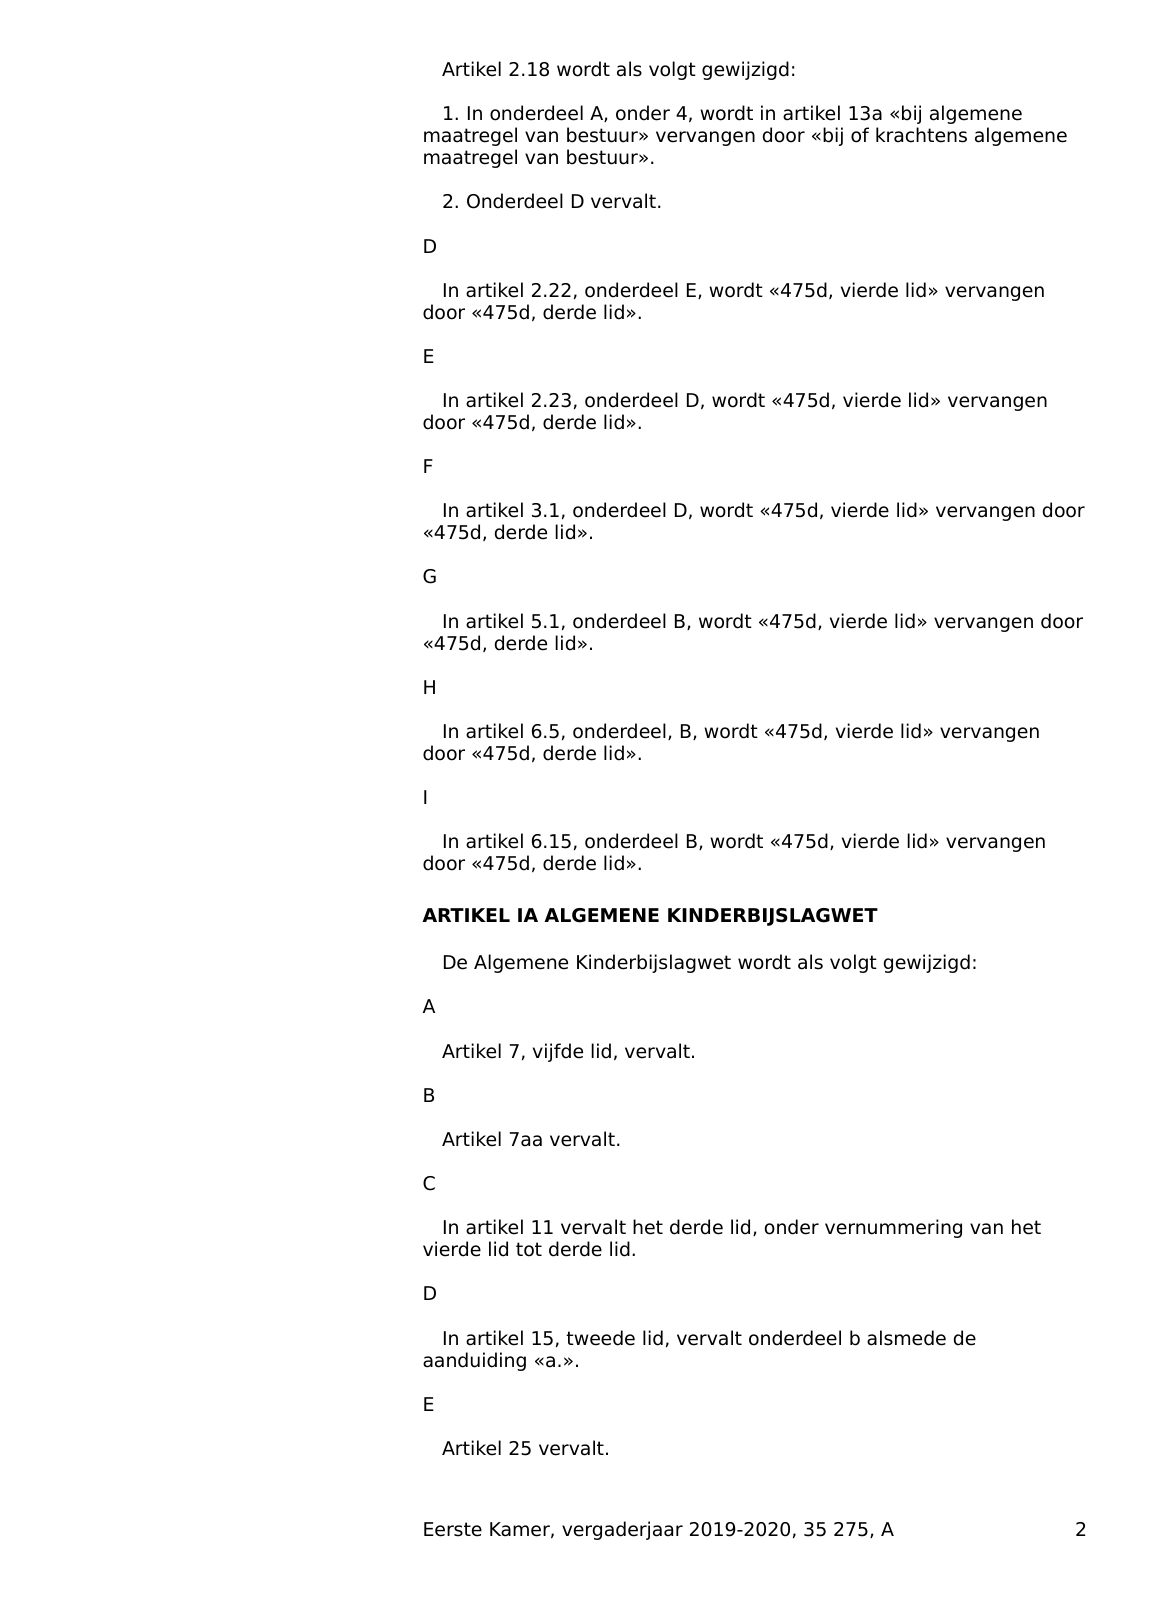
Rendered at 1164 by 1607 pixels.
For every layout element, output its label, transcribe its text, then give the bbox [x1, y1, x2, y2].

text E [422, 346, 1087, 368]
text In artikel 6.15, onderdeel B, wordt «475d, vierde lid» vervangen door «475d, derde lid». [422, 831, 1087, 875]
text In artikel 3.1, onderdeel D, wordt «475d, vierde lid» vervangen door «475d, derde lid». [422, 500, 1087, 544]
text D [422, 236, 1087, 257]
subtitle ARTIKEL IA ALGEMENE KINDERBIJSLAGWET [422, 905, 1087, 927]
text C [422, 1173, 1087, 1195]
text F [422, 456, 1087, 478]
text Artikel 7, vijfde lid, vervalt. [422, 1041, 1087, 1062]
text In artikel 15, tweede lid, vervalt onderdeel b alsmede de aanduiding «a.». [422, 1327, 1087, 1371]
text H [422, 677, 1087, 699]
text Artikel 2.18 wordt als volgt gewijzigd: [422, 59, 1087, 81]
text In artikel 6.5, onderdeel, B, wordt «475d, vierde lid» vervangen door «475d, derde lid». [422, 721, 1087, 765]
text 2. Onderdeel D vervalt. [422, 191, 1087, 213]
text In artikel 5.1, onderdeel B, wordt «475d, vierde lid» vervangen door «475d, derde lid». [422, 611, 1087, 654]
text G [422, 566, 1087, 588]
text In artikel 2.23, onderdeel D, wordt «475d, vierde lid» vervangen door «475d, derde lid». [422, 390, 1087, 434]
text In artikel 11 vervalt het derde lid, onder vernummering van het vierde lid tot derde lid. [422, 1217, 1087, 1261]
text D [422, 1283, 1087, 1305]
text Artikel 25 vervalt. [422, 1438, 1087, 1460]
text E [422, 1394, 1087, 1416]
text I [422, 787, 1087, 809]
text B [422, 1085, 1087, 1107]
text In artikel 2.22, onderdeel E, wordt «475d, vierde lid» vervangen door «475d, derde lid». [422, 280, 1087, 324]
text A [422, 996, 1087, 1018]
text De Algemene Kinderbijslagwet wordt als volgt gewijzigd: [422, 952, 1087, 974]
text 1. In onderdeel A, onder 4, wordt in artikel 13a «bij algemene maatregel van bestuur» vervangen door «bij of krachtens algemene maatregel van bestuur». [422, 103, 1087, 169]
text Artikel 7aa vervalt. [422, 1129, 1087, 1151]
